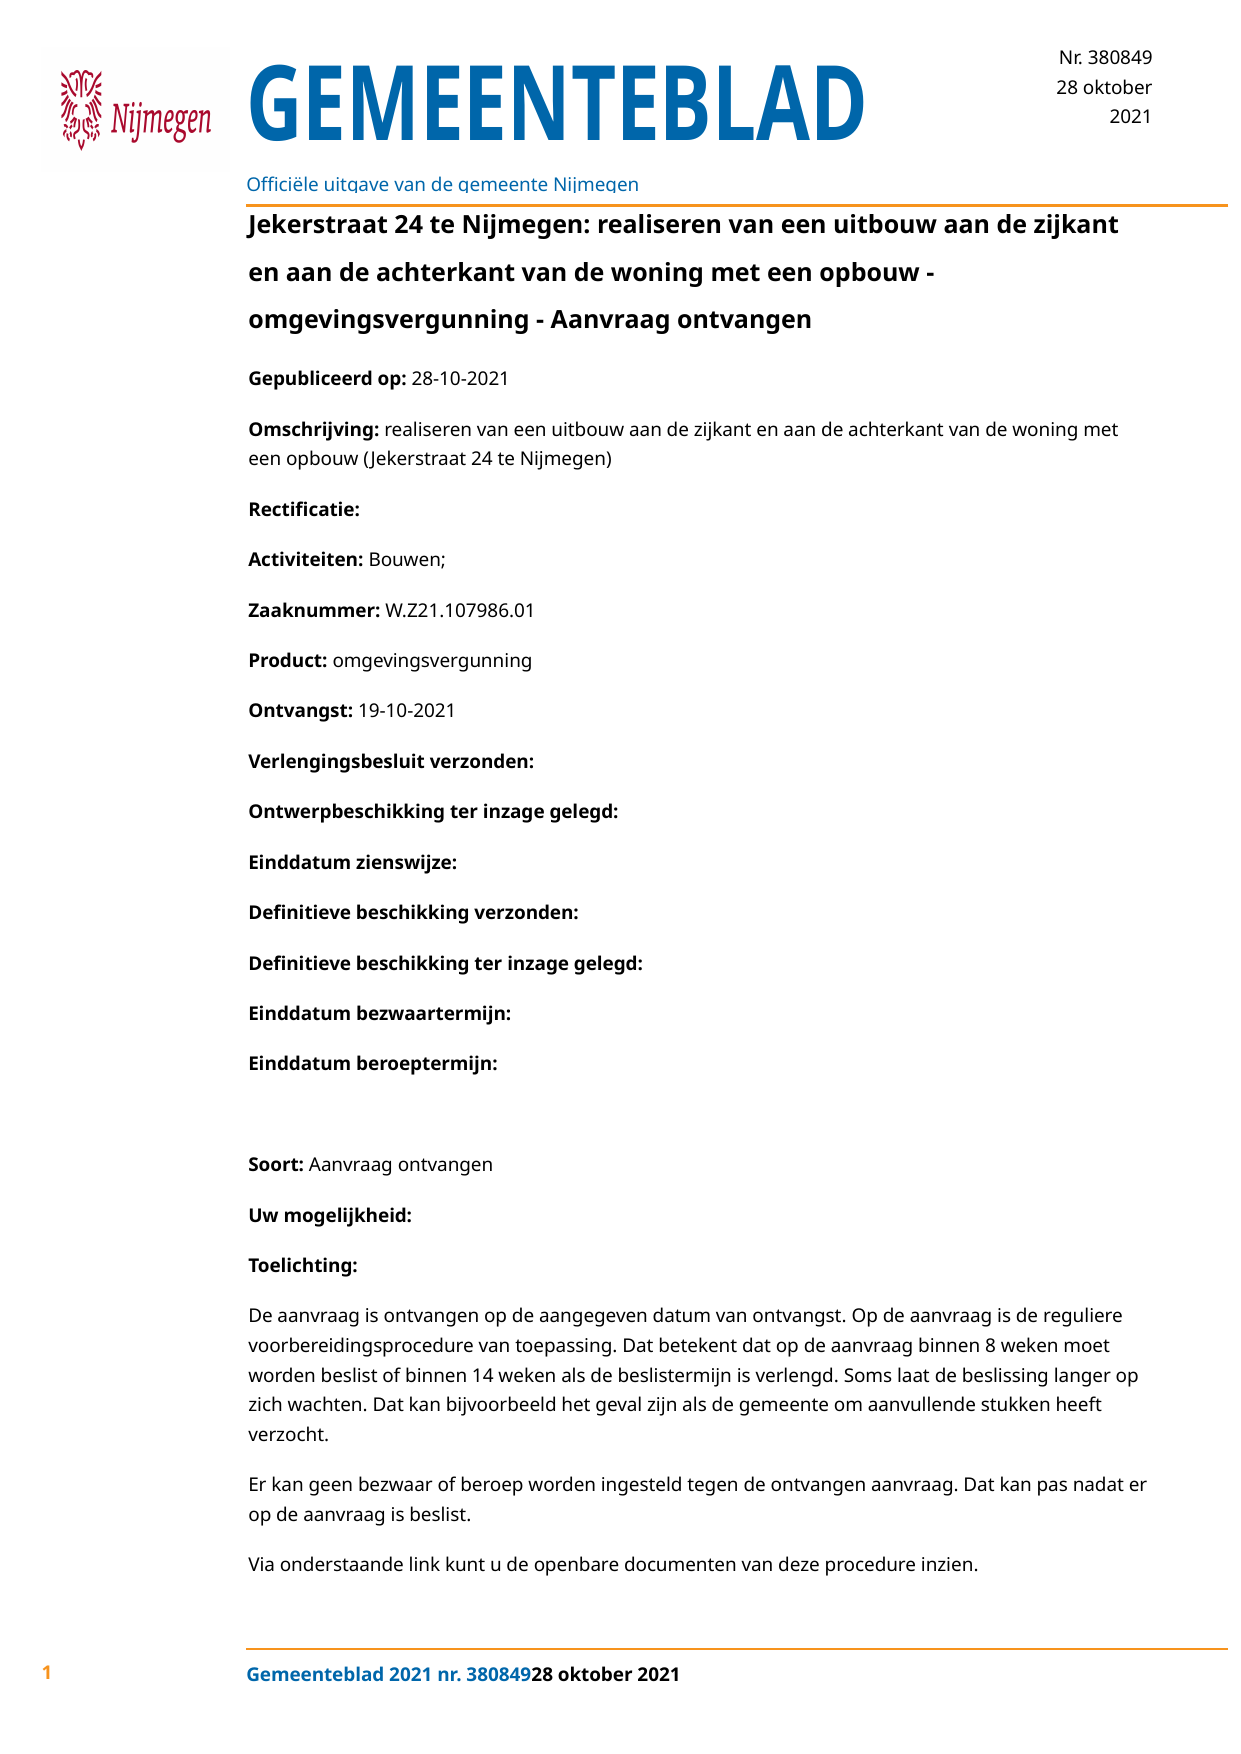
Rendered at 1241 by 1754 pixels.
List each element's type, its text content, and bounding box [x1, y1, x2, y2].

text Soort: Aanvraag ontvangen [248, 1151, 1152, 1177]
text Definitieve beschikking verzonden: [248, 899, 1152, 925]
text Zaaknummer: W.Z21.107986.01 [248, 597, 1152, 622]
text Definitieve beschikking ter inzage gelegd: [248, 950, 1152, 975]
text Omschrijving: realiseren van een uitbouw aan de zijkant en aan de achterkant van de woning met een opbouw (Jekerstraat 24 te Nijmegen) [248, 416, 1152, 471]
text Einddatum bezwaartermijn: [248, 1000, 1152, 1026]
text Toelichting: [248, 1252, 1152, 1278]
text Product: omgevingsvergunning [248, 647, 1152, 673]
text Verlengingsbesluit verzonden: [248, 748, 1152, 774]
text Rectificatie: [248, 496, 1152, 522]
text Einddatum zienswijze: [248, 849, 1152, 874]
text Jekerstraat 24 te Nijmegen: realiseren van een uitbouw aan de zijkant en aan de achterkant van de woning met een opbouw - omgevingsvergunning - Aanvraag ontvangen [248, 207, 1152, 336]
text Er kan geen bezwaar of beroep worden ingesteld tegen de ontvangen aanvraag. Dat kan pas nadat er op de aanvraag is beslist. [248, 1471, 1152, 1527]
text Ontwerpbeschikking ter inzage gelegd: [248, 798, 1152, 824]
text Einddatum beroeptermijn: [248, 1051, 1152, 1076]
text De aanvraag is ontvangen op de aangegeven datum van ontvangst. Op de aanvraag is de reguliere voorbereidingsprocedure van toepassing. Dat betekent dat op de aanvraag binnen 8 weken moet worden beslist of binnen 14 weken als de beslistermijn is verlengd. Soms laat de beslissing langer op zich wachten. Dat kan bijvoorbeeld het geval zijn als de gemeente om aanvullende stukken heeft verzocht. [248, 1303, 1152, 1447]
text Uw mogelijkheid: [248, 1202, 1152, 1227]
picture [41, 47, 231, 172]
text Activiteiten: Bouwen; [248, 546, 1152, 572]
text Gepubliceerd op: 28-10-2021 [248, 366, 1152, 391]
text Via onderstaande link kunt u de openbare documenten van deze procedure inzien. [248, 1551, 1152, 1577]
text Ontvangst: 19-10-2021 [248, 698, 1152, 723]
